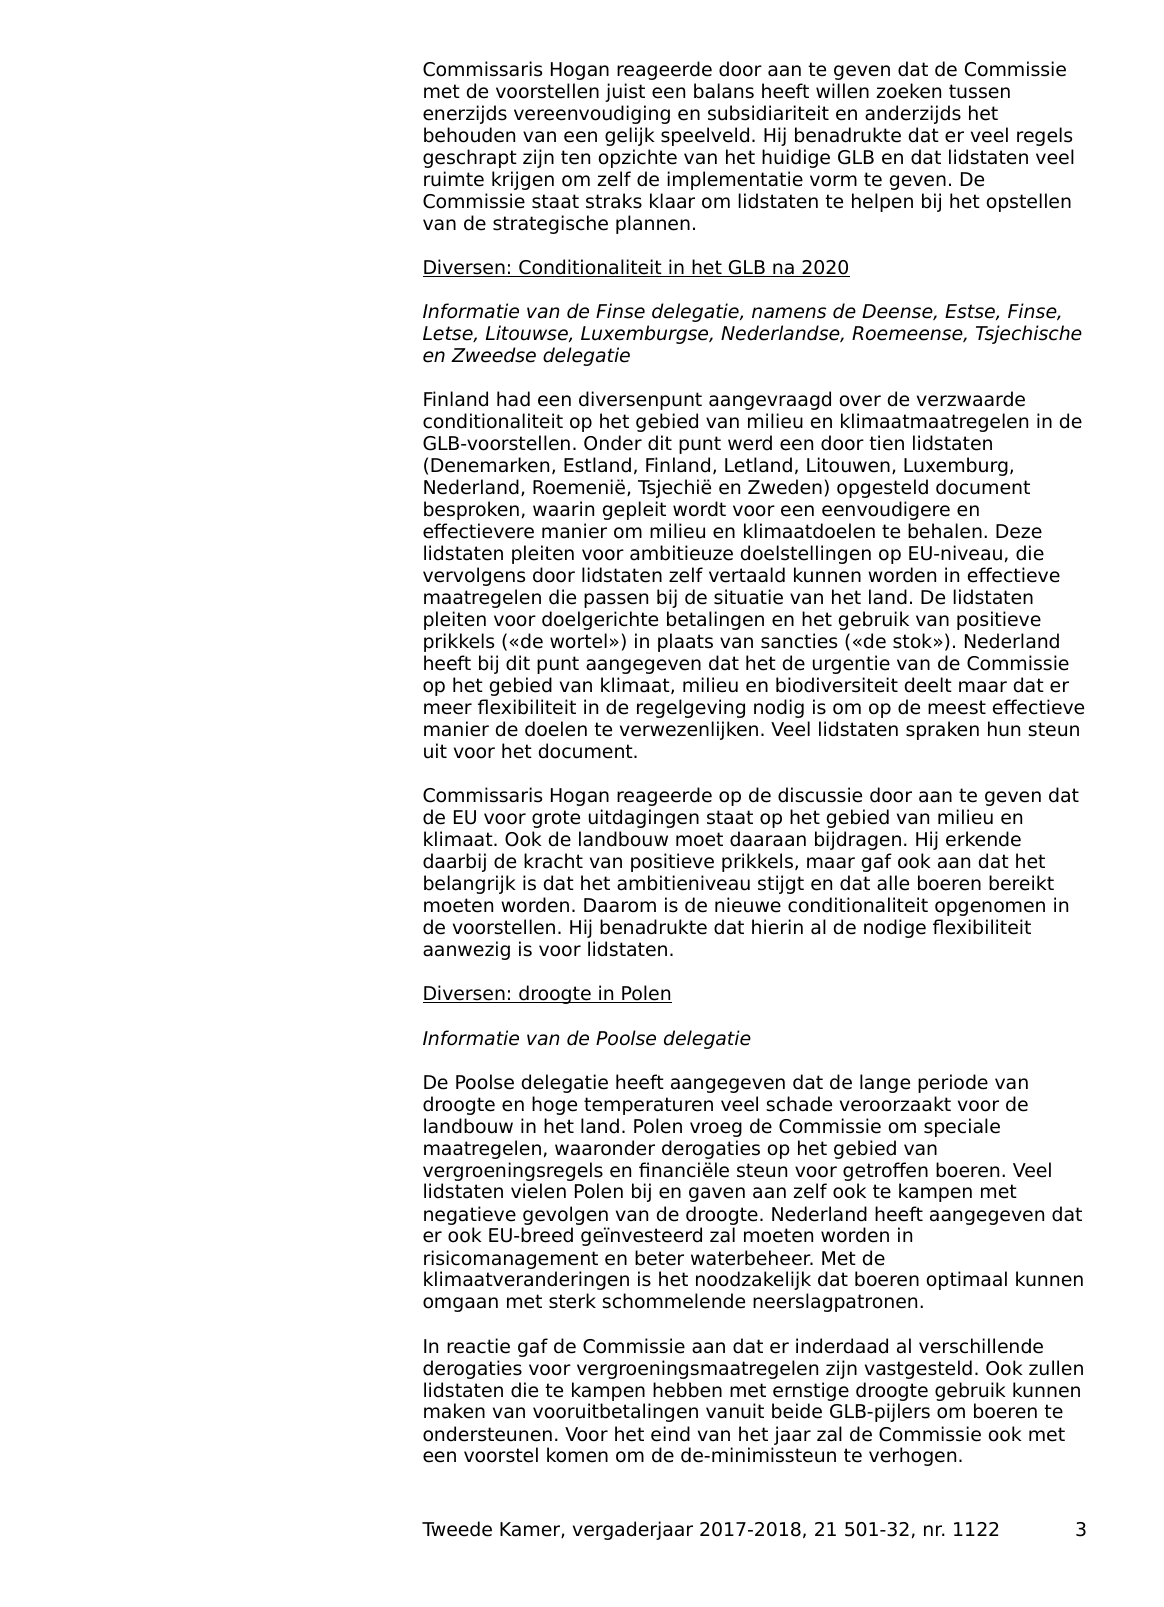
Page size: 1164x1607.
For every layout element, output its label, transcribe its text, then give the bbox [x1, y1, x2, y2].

text Commissaris Hogan reageerde op de discussie door aan te geven dat de EU voor grote uitdagingen staat op het gebied van milieu en klimaat. Ook de landbouw moet daaraan bijdragen. Hij erkende daarbij de kracht van positieve prikkels, maar gaf ook aan dat het belangrijk is dat het ambitieniveau stijgt en dat alle boeren bereikt moeten worden. Daarom is de nieuwe conditionaliteit opgenomen in de voorstellen. Hij benadrukte dat hierin al de nodige flexibiliteit aanwezig is voor lidstaten. [422, 785, 1087, 961]
text De Poolse delegatie heeft aangegeven dat de lange periode van droogte en hoge temperaturen veel schade veroorzaakt voor de landbouw in het land. Polen vroeg de Commissie om speciale maatregelen, waaronder derogaties op het gebied van vergroeningsregels en financiële steun voor getroffen boeren. Veel lidstaten vielen Polen bij en gaven aan zelf ook te kampen met negatieve gevolgen van de droogte. Nederland heeft aangegeven dat er ook EU-breed geïnvesteerd zal moeten worden in risicomanagement en beter waterbeheer. Met de klimaatveranderingen is het noodzakelijk dat boeren optimaal kunnen omgaan met sterk schommelende neerslagpatronen. [422, 1072, 1087, 1313]
subtitle Informatie van de Poolse delegatie [422, 1027, 1087, 1049]
subtitle Diversen: droogte in Polen [422, 983, 1087, 1005]
subtitle Diversen: Conditionaliteit in het GLB na 2020 [422, 257, 1087, 279]
text Commissaris Hogan reageerde door aan te geven dat de Commissie met de voorstellen juist een balans heeft willen zoeken tussen enerzijds vereenvoudiging en subsidiariteit en anderzijds het behouden van een gelijk speelveld. Hij benadrukte dat er veel regels geschrapt zijn ten opzichte van het huidige GLB en dat lidstaten veel ruimte krijgen om zelf de implementatie vorm te geven. De Commissie staat straks klaar om lidstaten te helpen bij het opstellen van de strategische plannen. [422, 59, 1087, 235]
text Finland had een diversenpunt aangevraagd over de verzwaarde conditionaliteit op het gebied van milieu en klimaatmaatregelen in de GLB-voorstellen. Onder dit punt werd een door tien lidstaten (Denemarken, Estland, Finland, Letland, Litouwen, Luxemburg, Nederland, Roemenië, Tsjechië en Zweden) opgesteld document besproken, waarin gepleit wordt voor een eenvoudigere en effectievere manier om milieu en klimaatdoelen te behalen. Deze lidstaten pleiten voor ambitieuze doelstellingen op EU-niveau, die vervolgens door lidstaten zelf vertaald kunnen worden in effectieve maatregelen die passen bij de situatie van het land. De lidstaten pleiten voor doelgerichte betalingen en het gebruik van positieve prikkels («de wortel») in plaats van sancties («de stok»). Nederland heeft bij dit punt aangegeven dat het de urgentie van de Commissie op het gebied van klimaat, milieu en biodiversiteit deelt maar dat er meer flexibiliteit in de regelgeving nodig is om op de meest effectieve manier de doelen te verwezenlijken. Veel lidstaten spraken hun steun uit voor het document. [422, 389, 1087, 763]
subtitle Informatie van de Finse delegatie, namens de Deense, Estse, Finse, Letse, Litouwse, Luxemburgse, Nederlandse, Roemeense, Tsjechische en Zweedse delegatie [422, 301, 1087, 367]
text In reactie gaf de Commissie aan dat er inderdaad al verschillende derogaties voor vergroeningsmaatregelen zijn vastgesteld. Ook zullen lidstaten die te kampen hebben met ernstige droogte gebruik kunnen maken van vooruitbetalingen vanuit beide GLB-pijlers om boeren te ondersteunen. Voor het eind van het jaar zal de Commissie ook met een voorstel komen om de de-minimissteun te verhogen. [422, 1336, 1087, 1467]
